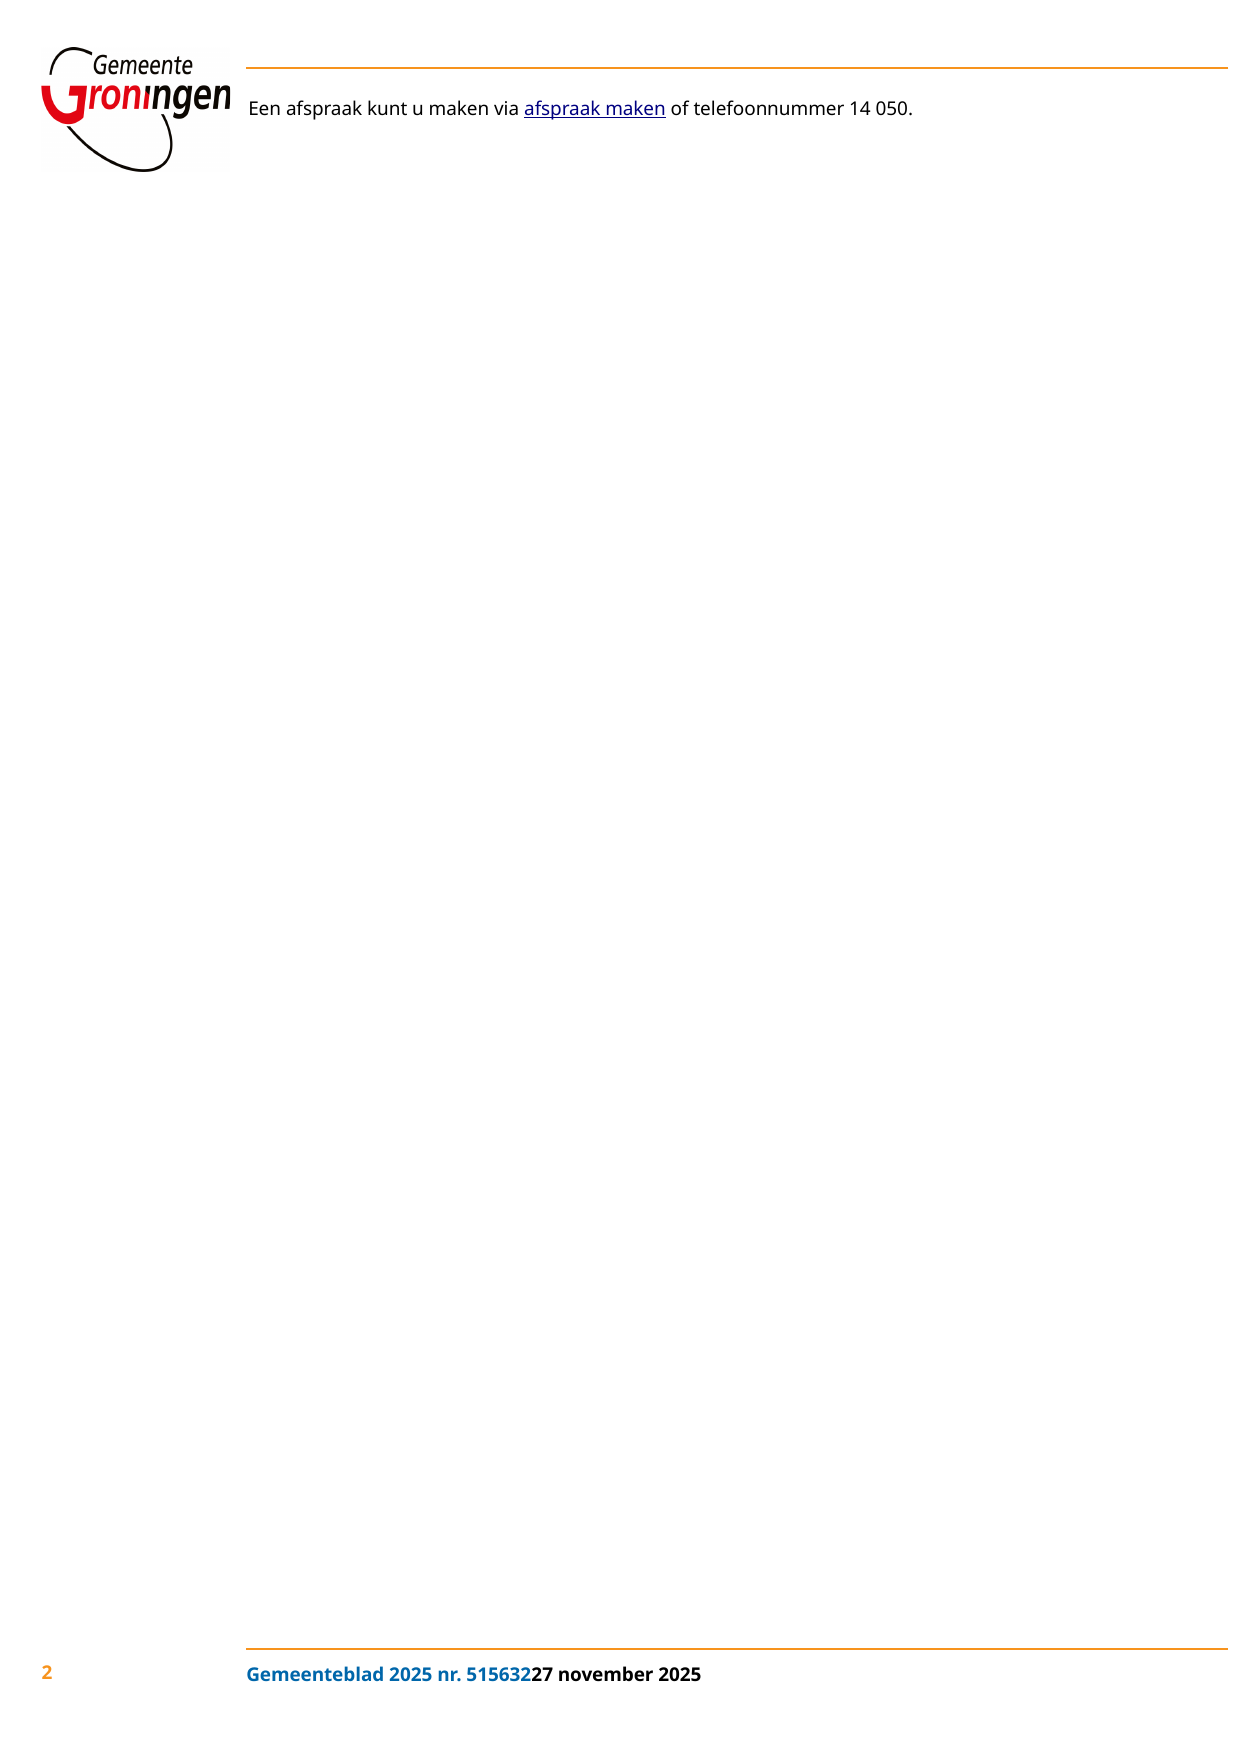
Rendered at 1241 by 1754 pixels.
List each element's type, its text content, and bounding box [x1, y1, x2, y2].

picture [41, 47, 231, 172]
text Een afspraak kunt u maken via afspraak maken of telefoonnummer 14 050. [248, 95, 1152, 121]
